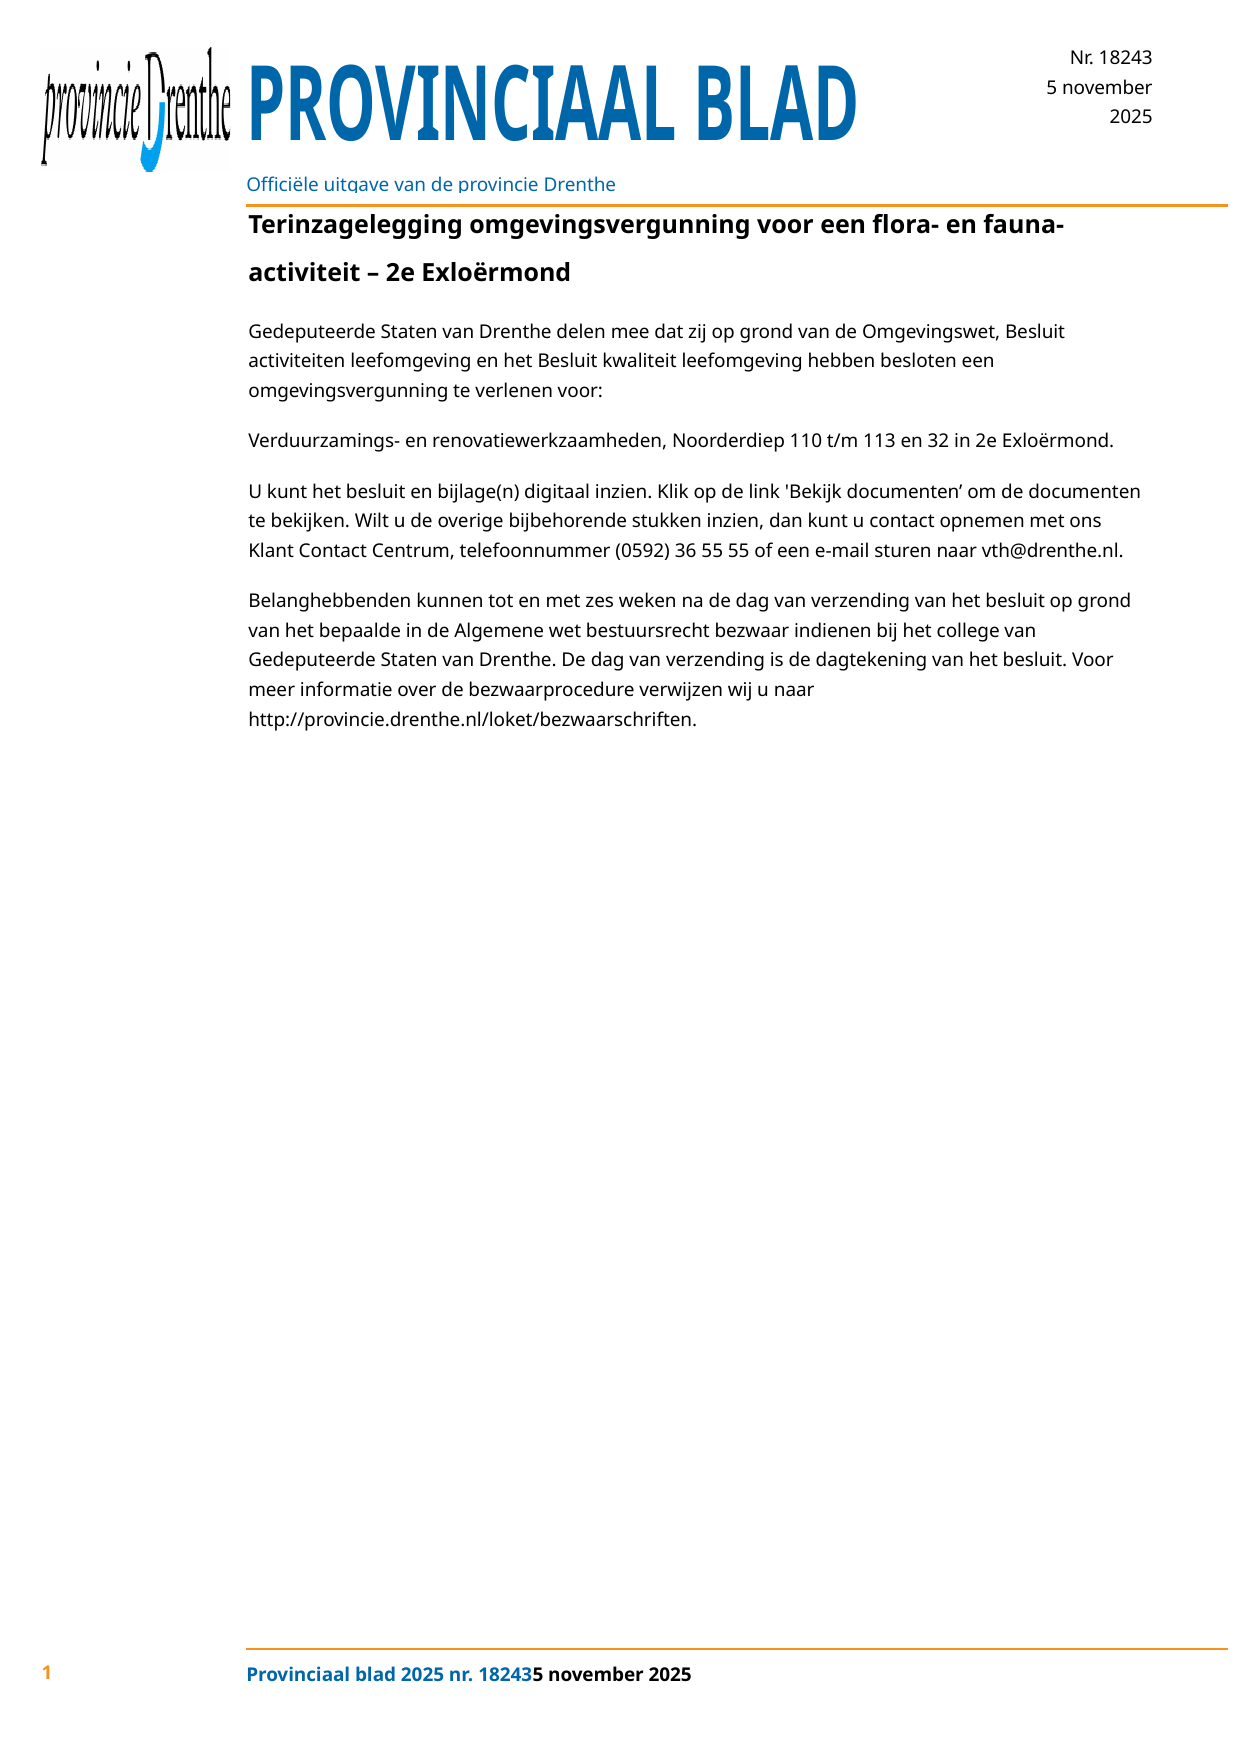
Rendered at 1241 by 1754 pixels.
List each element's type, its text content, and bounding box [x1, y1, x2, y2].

picture [41, 47, 231, 172]
text Verduurzamings- en renovatiewerkzaamheden, Noorderdiep 110 t/m 113 en 32 in 2e Exloërmond. [248, 427, 1152, 453]
text Terinzagelegging omgevingsvergunning voor een flora- en fauna-activiteit – 2e Exloërmond [248, 207, 1152, 288]
text U kunt het besluit en bijlage(n) digitaal inzien. Klik op de link 'Bekijk documenten’ om de documenten te bekijken. Wilt u de overige bijbehorende stukken inzien, dan kunt u contact opnemen met ons Klant Contact Centrum, telefoonnummer (0592) 36 55 55 of een e-mail sturen naar vth@drenthe.nl. [248, 478, 1152, 563]
text Gedeputeerde Staten van Drenthe delen mee dat zij op grond van de Omgevingswet, Besluit activiteiten leefomgeving en het Besluit kwaliteit leefomgeving hebben besloten een omgevingsvergunning te verlenen voor: [248, 318, 1152, 403]
text Belanghebbenden kunnen tot en met zes weken na de dag van verzending van het besluit op grond van het bepaalde in de Algemene wet bestuursrecht bezwaar indienen bij het college van Gedeputeerde Staten van Drenthe. De dag van verzending is de dagtekening van het besluit. Voor meer informatie over de bezwaarprocedure verwijzen wij u naar http://provincie.drenthe.nl/loket/bezwaarschriften. [248, 587, 1152, 732]
